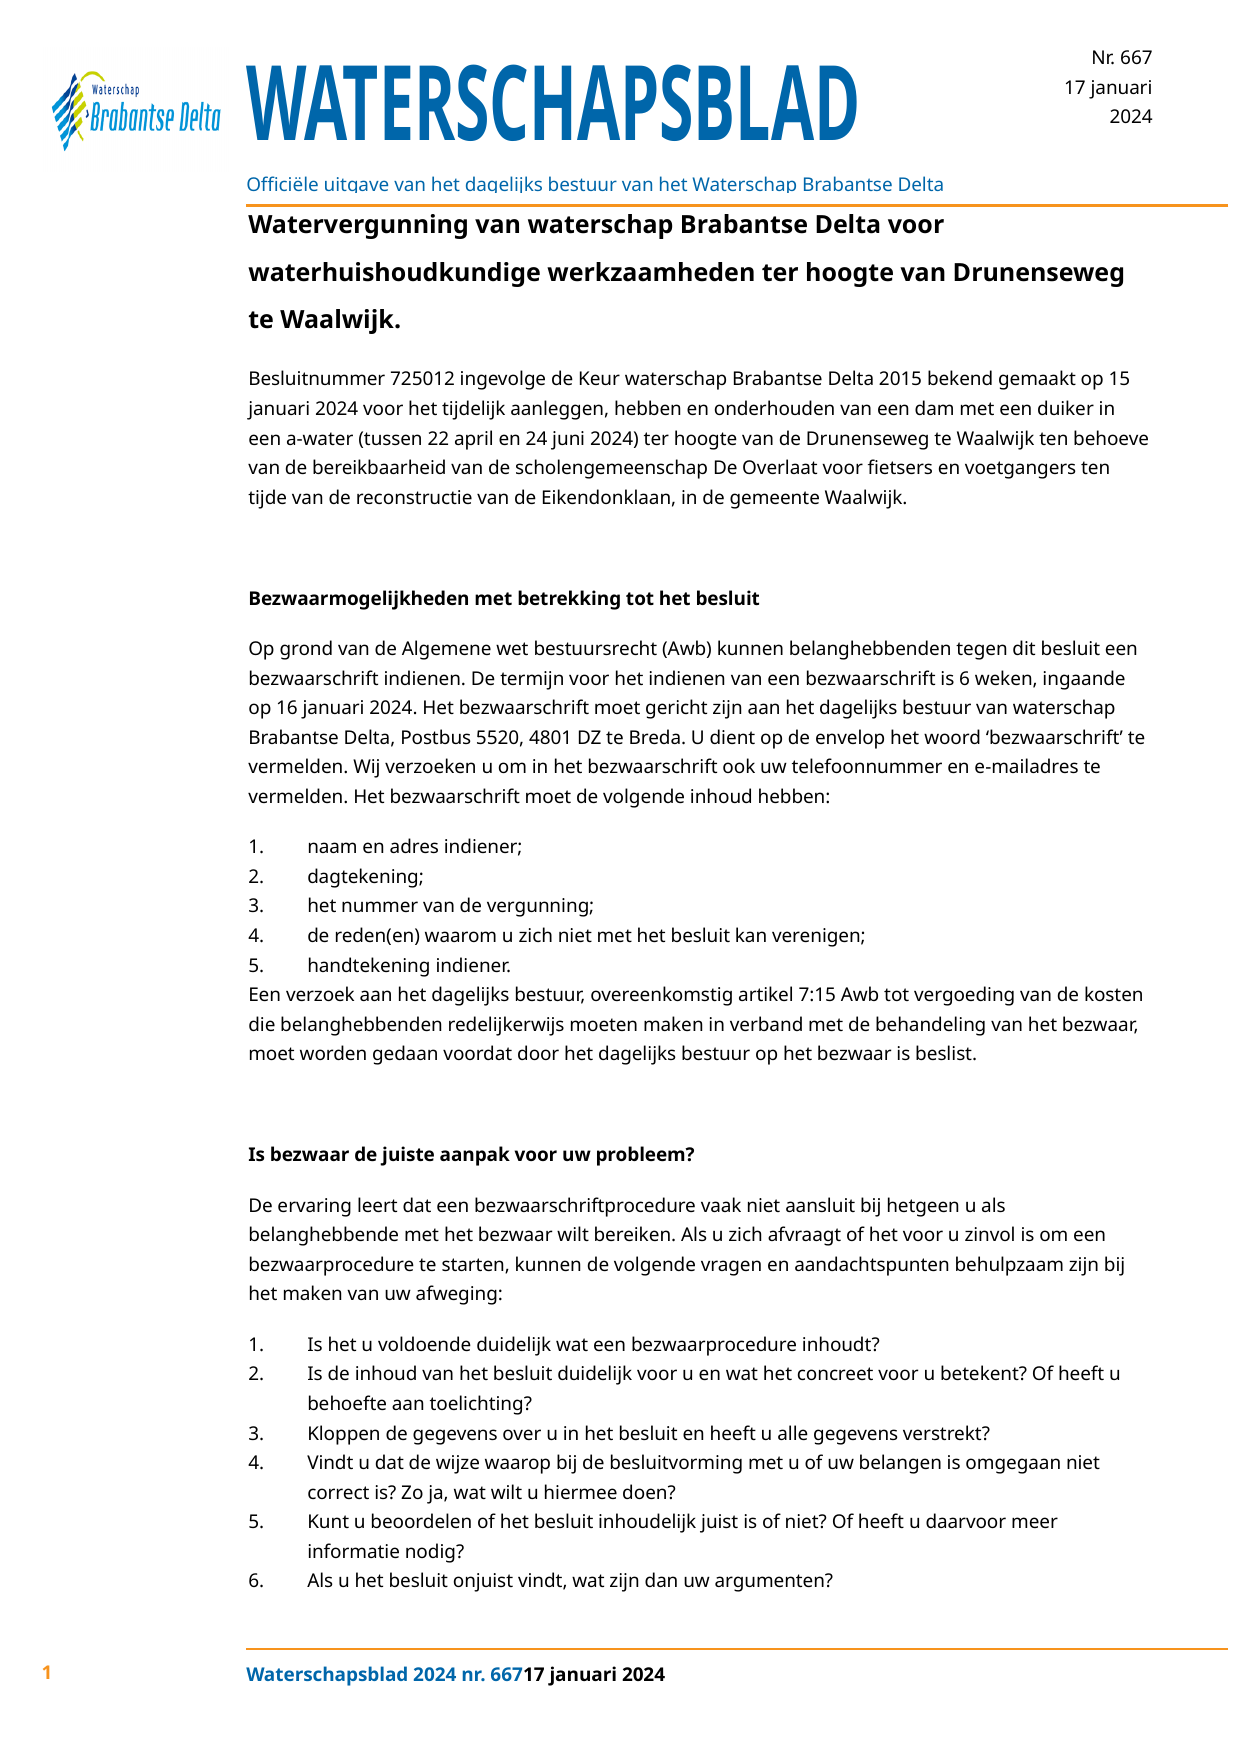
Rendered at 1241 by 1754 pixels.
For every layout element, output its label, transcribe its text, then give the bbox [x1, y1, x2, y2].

list Kloppen de gegevens over u in het besluit en heeft u alle gegevens verstrekt? [248, 1420, 1152, 1445]
picture [41, 47, 231, 172]
list de reden(en) waarom u zich niet met het besluit kan verenigen; [248, 922, 1152, 948]
text Watervergunning van waterschap Brabantse Delta voor waterhuishoudkundige werkzaamheden ter hoogte van Drunenseweg te Waalwijk. [248, 207, 1152, 336]
list Vindt u dat de wijze waarop bij de besluitvorming met u of uw belangen is omgegaan niet correct is? Zo ja, wat wilt u hiermee doen? [248, 1449, 1152, 1504]
text Bezwaarmogelijkheden met betrekking tot het besluit [248, 585, 1152, 610]
text Een verzoek aan het dagelijks bestuur, overeenkomstig artikel 7:15 Awb tot vergoeding van de kosten die belanghebbenden redelijkerwijs moeten maken in verband met de behandeling van het bezwaar, moet worden gedaan voordat door het dagelijks bestuur op het bezwaar is beslist. [248, 981, 1152, 1066]
list Is het u voldoende duidelijk wat een bezwaarprocedure inhoudt? [248, 1331, 1152, 1357]
list dagtekening; [248, 863, 1152, 889]
list naam en adres indiener; [248, 833, 1152, 859]
list het nummer van de vergunning; [248, 893, 1152, 918]
list Als u het besluit onjuist vindt, wat zijn dan uw argumenten? [248, 1568, 1152, 1593]
text Is bezwaar de juiste aanpak voor uw probleem? [248, 1141, 1152, 1167]
text De ervaring leert dat een bezwaarschriftprocedure vaak niet aansluit bij hetgeen u als belanghebbende met het bezwaar wilt bereiken. Als u zich afvraagt of het voor u zinvol is om een bezwaarprocedure te starten, kunnen de volgende vragen en aandachtspunten behulpzaam zijn bij het maken van uw afweging: [248, 1192, 1152, 1306]
list Is de inhoud van het besluit duidelijk voor u en wat het concreet voor u betekent? Of heeft u behoefte aan toelichting? [248, 1361, 1152, 1416]
list handtekening indiener. [248, 952, 1152, 977]
text Besluitnummer 725012 ingevolge de Keur waterschap Brabantse Delta 2015 bekend gemaakt op 15 januari 2024 voor het tijdelijk aanleggen, hebben en onderhouden van een dam met een duiker in een a-water (tussen 22 april en 24 juni 2024) ter hoogte van de Drunenseweg te Waalwijk ten behoeve van de bereikbaarheid van de scholengemeenschap De Overlaat voor fietsers en voetgangers ten tijde van de reconstructie van de Eikendonklaan, in de gemeente Waalwijk. [248, 366, 1152, 509]
text Op grond van de Algemene wet bestuursrecht (Awb) kunnen belanghebbenden tegen dit besluit een bezwaarschrift indienen. De termijn voor het indienen van een bezwaarschrift is 6 weken, ingaande op 16 januari 2024. Het bezwaarschrift moet gericht zijn aan het dagelijks bestuur van waterschap Brabantse Delta, Postbus 5520, 4801 DZ te Breda. U dient op de envelop het woord ‘bezwaarschrift’ te vermelden. Wij verzoeken u om in het bezwaarschrift ook uw telefoonnummer en e‑mailadres te vermelden. Het bezwaarschrift moet de volgende inhoud hebben: [248, 635, 1152, 809]
list Kunt u beoordelen of het besluit inhoudelijk juist is of niet? Of heeft u daarvoor meer informatie nodig? [248, 1508, 1152, 1564]
